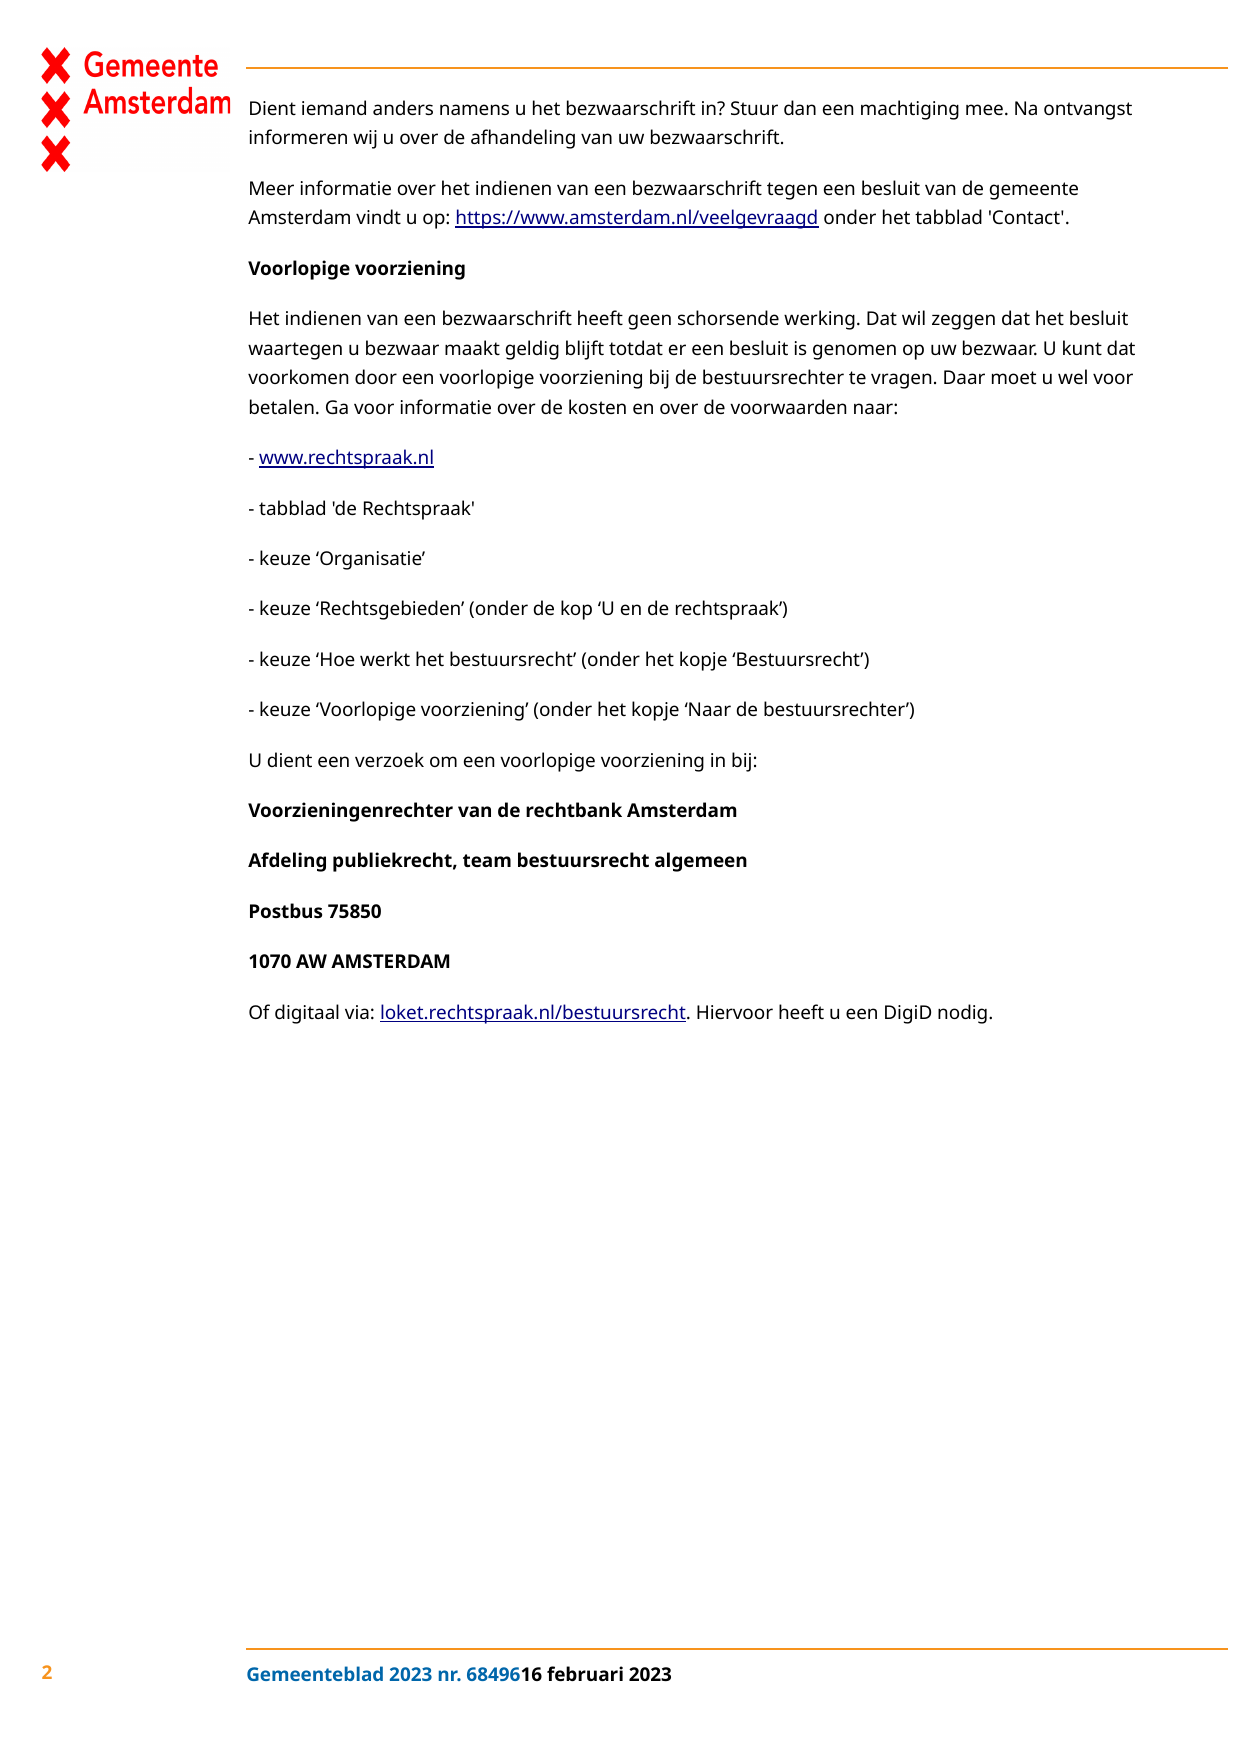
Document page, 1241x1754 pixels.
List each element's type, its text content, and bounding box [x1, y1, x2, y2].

text - keuze ‘Hoe werkt het bestuursrecht’ (onder het kopje ‘Bestuursrecht’) [248, 646, 1152, 672]
text - www.rechtspraak.nl [248, 444, 1152, 470]
text Voorzieningenrechter van de rechtbank Amsterdam [248, 797, 1152, 823]
text Meer informatie over het indienen van een bezwaarschrift tegen een besluit van de gemeente Amsterdam vindt u op: https://www.amsterdam.nl/veelgevraagd onder het tabblad 'Contact'. [248, 175, 1152, 230]
text Voorlopige voorziening [248, 255, 1152, 281]
text - keuze ‘Organisatie’ [248, 545, 1152, 571]
picture [41, 47, 231, 172]
text Het indienen van een bezwaarschrift heeft geen schorsende werking. Dat wil zeggen dat het besluit waartegen u bezwaar maakt geldig blijft totdat er een besluit is genomen op uw bezwaar. U kunt dat voorkomen door een voorlopige voorziening bij de bestuursrechter te vragen. Daar moet u wel voor betalen. Ga voor informatie over de kosten en over de voorwaarden naar: [248, 305, 1152, 420]
text Postbus 75850 [248, 898, 1152, 924]
text - tabblad 'de Rechtspraak' [248, 495, 1152, 521]
text 1070 AW AMSTERDAM [248, 948, 1152, 974]
text - keuze ‘Voorlopige voorziening’ (onder het kopje ‘Naar de bestuursrechter’) [248, 696, 1152, 722]
text Dient iemand anders namens u het bezwaarschrift in? Stuur dan een machtiging mee. Na ontvangst informeren wij u over de afhandeling van uw bezwaarschrift. [248, 95, 1152, 150]
text Afdeling publiekrecht, team bestuursrecht algemeen [248, 848, 1152, 873]
text - keuze ‘Rechtsgebieden’ (onder de kop ‘U en de rechtspraak’) [248, 596, 1152, 621]
text U dient een verzoek om een voorlopige voorziening in bij: [248, 747, 1152, 773]
text Of digitaal via: loket.rechtspraak.nl/bestuursrecht. Hiervoor heeft u een DigiD nodig. [248, 999, 1152, 1025]
